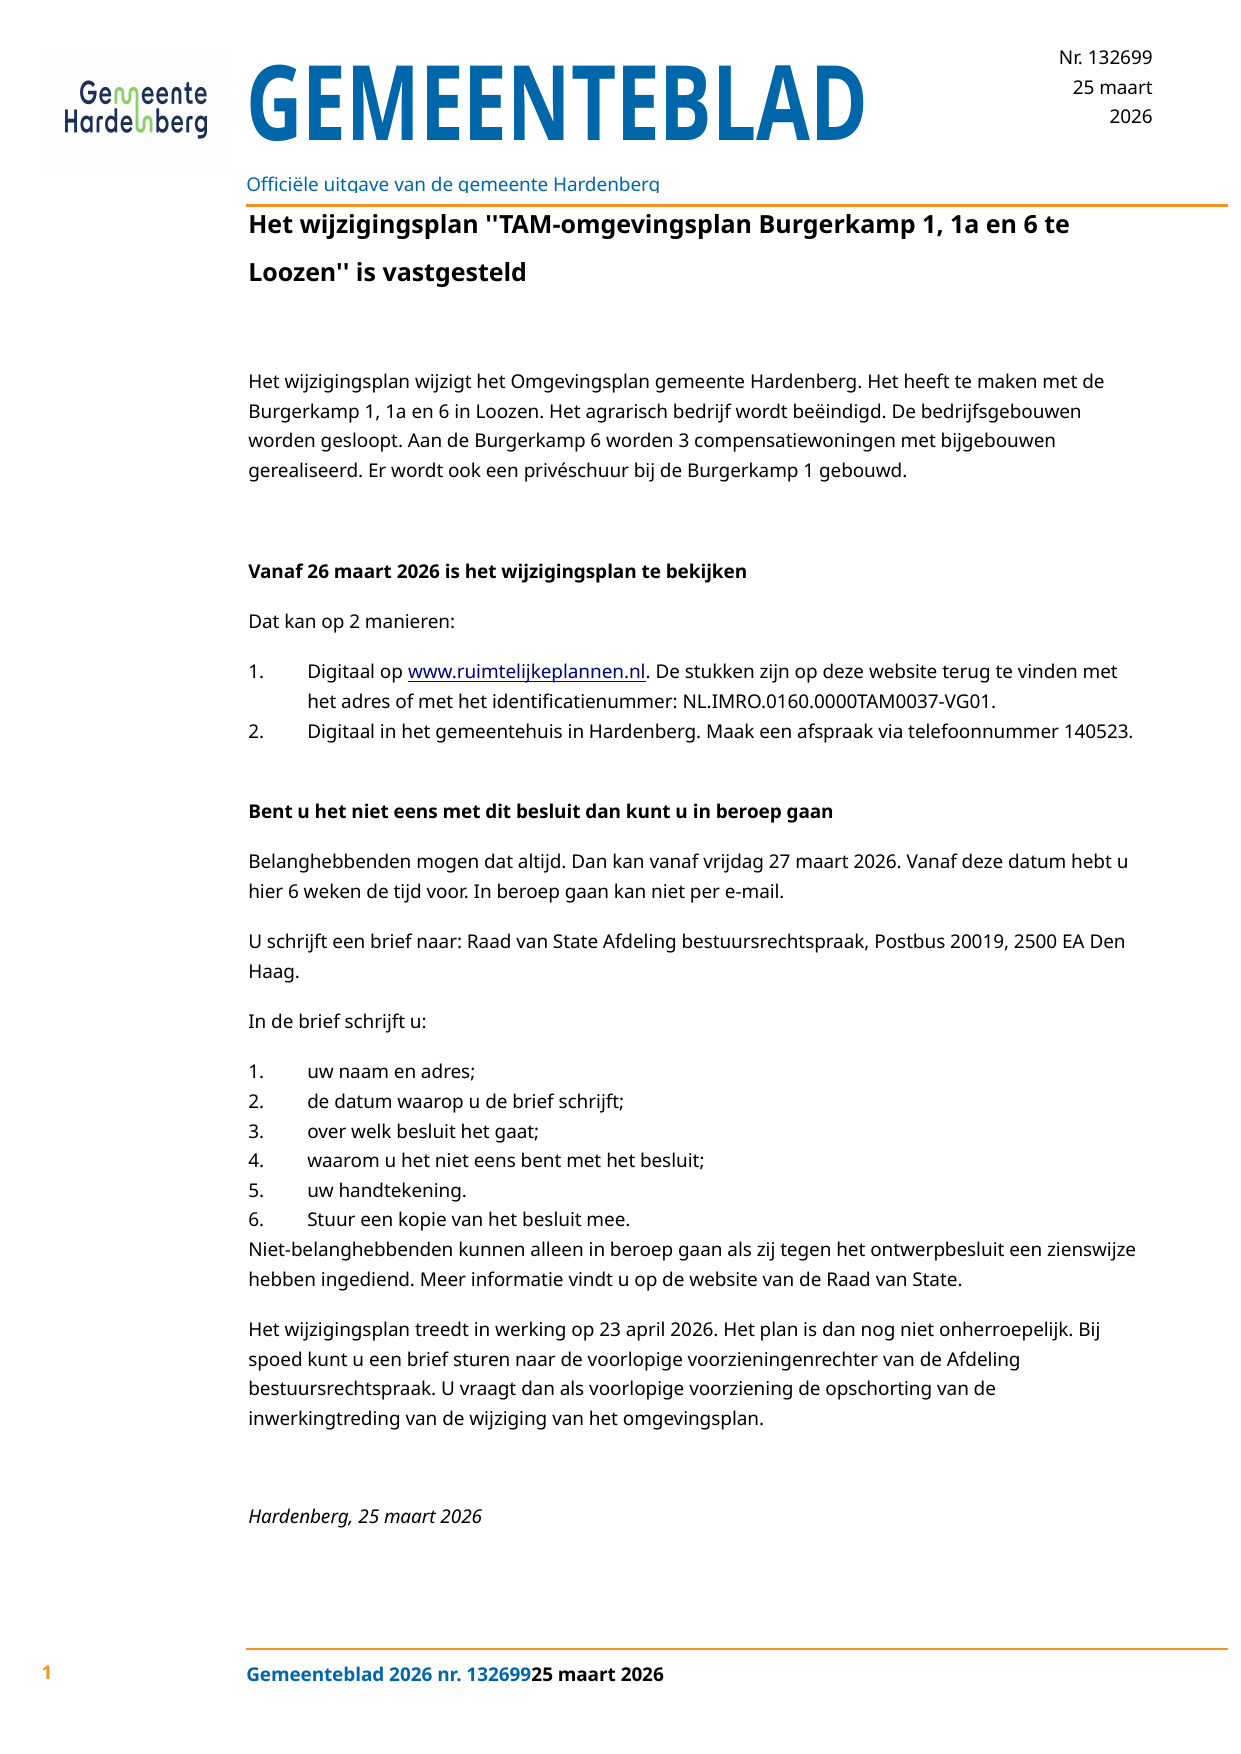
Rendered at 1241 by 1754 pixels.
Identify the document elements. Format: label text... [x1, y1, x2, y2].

text U schrijft een brief naar: Raad van State Afdeling bestuursrechtspraak, Postbus 20019, 2500 EA Den Haag. [248, 928, 1152, 984]
text In de brief schrijft u: [248, 1008, 1152, 1034]
list waarom u het niet eens bent met het besluit; [248, 1147, 1152, 1173]
list over welk besluit het gaat; [248, 1118, 1152, 1144]
text Bent u het niet eens met dit besluit dan kunt u in beroep gaan [248, 798, 1152, 824]
text Niet-belanghebbenden kunnen alleen in beroep gaan als zij tegen het ontwerpbesluit een zienswijze hebben ingediend. Meer informatie vindt u op de website van de Raad van State. [248, 1236, 1152, 1292]
list Digitaal op www.ruimtelijkeplannen.nl. De stukken zijn op deze website terug te vinden met het adres of met het identificatienummer: NL.IMRO.0160.0000TAM0037-VG01. [248, 659, 1152, 714]
list uw handtekening. [248, 1177, 1152, 1203]
list Stuur een kopie van het besluit mee. [248, 1207, 1152, 1232]
text Het wijzigingsplan ''TAM-omgevingsplan Burgerkamp 1, 1a en 6 te Loozen'' is vastgesteld [248, 207, 1152, 288]
picture [41, 47, 231, 172]
text Belanghebbenden mogen dat altijd. Dan kan vanaf vrijdag 27 maart 2026. Vanaf deze datum hebt u hier 6 weken de tijd voor. In beroep gaan kan niet per e-mail. [248, 848, 1152, 904]
text Het wijzigingsplan wijzigt het Omgevingsplan gemeente Hardenberg. Het heeft te maken met de Burgerkamp 1, 1a en 6 in Loozen. Het agrarisch bedrijf wordt beëindigd. De bedrijfsgebouwen worden gesloopt. Aan de Burgerkamp 6 worden 3 compensatiewoningen met bijgebouwen gerealiseerd. Er wordt ook een privéschuur bij de Burgerkamp 1 gebouwd. [248, 368, 1152, 483]
text Hardenberg, 25 maart 2026 [248, 1503, 1152, 1529]
text Vanaf 26 maart 2026 is het wijzigingsplan te bekijken [248, 558, 1152, 584]
list Digitaal in het gemeentehuis in Hardenberg. Maak een afspraak via telefoonnummer 140523. [248, 718, 1152, 744]
list de datum waarop u de brief schrijft; [248, 1088, 1152, 1114]
list uw naam en adres; [248, 1059, 1152, 1084]
text Het wijzigingsplan treedt in werking op 23 april 2026. Het plan is dan nog niet onherroepelijk. Bij spoed kunt u een brief sturen naar de voorlopige voorzieningenrechter van de Afdeling bestuursrechtspraak. U vraagt dan als voorlopige voorziening de opschorting van de inwerkingtreding van de wijziging van het omgevingsplan. [248, 1316, 1152, 1431]
text Dat kan op 2 manieren: [248, 608, 1152, 634]
